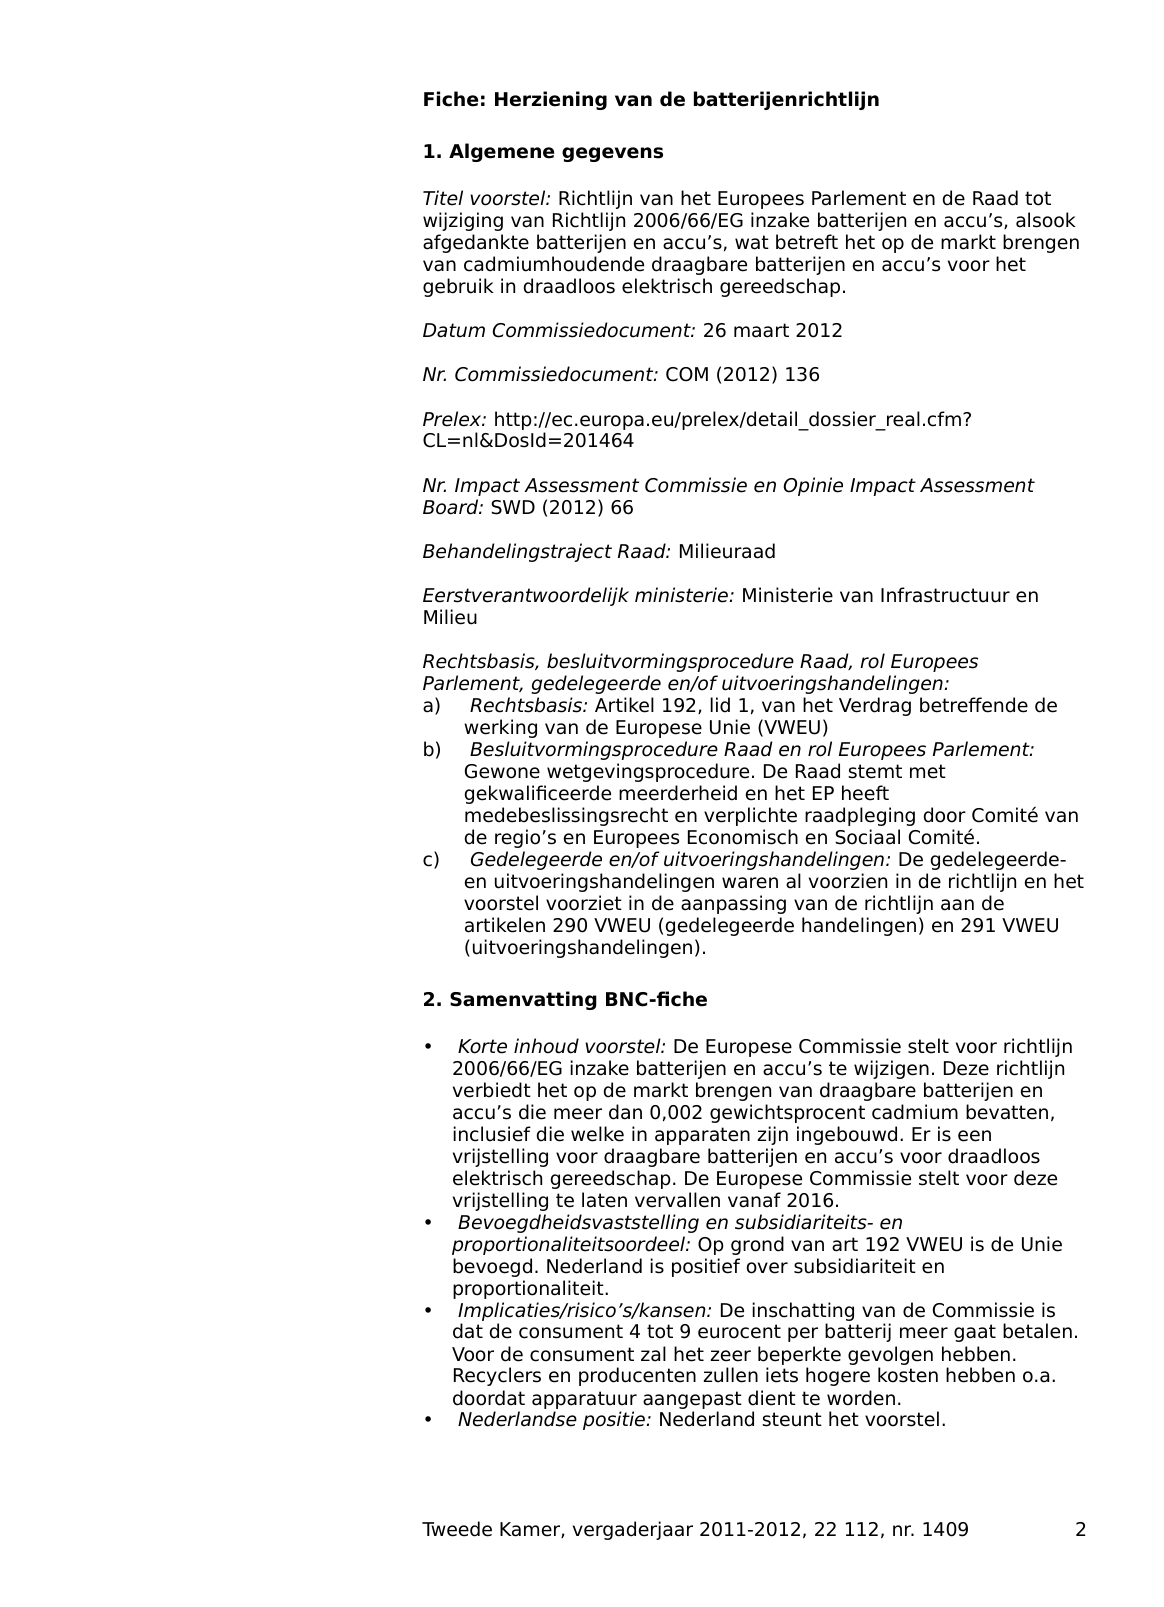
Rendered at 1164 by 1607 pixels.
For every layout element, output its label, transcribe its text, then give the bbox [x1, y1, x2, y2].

text Rechtsbasis, besluitvormingsprocedure Raad, rol Europees Parlement, gedelegeerde en/of uitvoeringshandelingen: [422, 651, 1087, 695]
text • Korte inhoud voorstel: De Europese Commissie stelt voor richtlijn 2006/66/EG inzake batterijen en accu’s te wijzigen. Deze richtlijn verbiedt het op de markt brengen van draagbare batterijen en accu’s die meer dan 0,002 gewichtsprocent cadmium bevatten, inclusief die welke in apparaten zijn ingebouwd. Er is een vrijstelling voor draagbare batterijen en accu’s voor draadloos elektrisch gereedschap. De Europese Commissie stelt voor deze vrijstelling te laten vervallen vanaf 2016. [422, 1036, 1087, 1212]
text Nr. Commissiedocument: COM (2012) 136 [422, 364, 1087, 386]
text b) Besluitvormingsprocedure Raad en rol Europees Parlement: Gewone wetgevingsprocedure. De Raad stemt met gekwalificeerde meerderheid en het EP heeft medebeslissingsrecht en verplichte raadpleging door Comité van de regio’s en Europees Economisch en Sociaal Comité. [422, 739, 1087, 849]
text Datum Commissiedocument: 26 maart 2012 [422, 320, 1087, 342]
text Behandelingstraject Raad: Milieuraad [422, 541, 1087, 563]
subtitle 2. Samenvatting BNC-fiche [422, 989, 1087, 1011]
subtitle 1. Algemene gegevens [422, 141, 1087, 163]
subtitle Fiche: Herziening van de batterijenrichtlijn [422, 89, 1087, 111]
text c) Gedelegeerde en/of uitvoeringshandelingen: De gedelegeerde- en uitvoeringshandelingen waren al voorzien in de richtlijn en het voorstel voorziet in de aanpassing van de richtlijn aan de artikelen 290 VWEU (gedelegeerde handelingen) en 291 VWEU (uitvoeringshandelingen). [422, 849, 1087, 959]
text a) Rechtsbasis: Artikel 192, lid 1, van het Verdrag betreffende de werking van de Europese Unie (VWEU) [422, 695, 1087, 739]
text Eerstverantwoordelijk ministerie: Ministerie van Infrastructuur en Milieu [422, 585, 1087, 629]
text • Nederlandse positie: Nederland steunt het voorstel. [422, 1409, 1087, 1431]
text Nr. Impact Assessment Commissie en Opinie Impact Assessment Board: SWD (2012) 66 [422, 474, 1087, 518]
text Prelex: http://ec.europa.eu/prelex/detail_dossier_real.cfm?CL=nl&DosId=201464 [422, 408, 1087, 452]
text • Bevoegdheidsvaststelling en subsidiariteits- en proportionaliteitsoordeel: Op grond van art 192 VWEU is de Unie bevoegd. Nederland is positief over subsidiariteit en proportionaliteit. [422, 1212, 1087, 1299]
text Titel voorstel: Richtlijn van het Europees Parlement en de Raad tot wijziging van Richtlijn 2006/66/EG inzake batterijen en accu’s, alsook afgedankte batterijen en accu’s, wat betreft het op de markt brengen van cadmiumhoudende draagbare batterijen en accu’s voor het gebruik in draadloos elektrisch gereedschap. [422, 188, 1087, 298]
text • Implicaties/risico’s/kansen: De inschatting van de Commissie is dat de consument 4 tot 9 eurocent per batterij meer gaat betalen. Voor de consument zal het zeer beperkte gevolgen hebben. Recyclers en producenten zullen iets hogere kosten hebben o.a. doordat apparatuur aangepast dient te worden. [422, 1299, 1087, 1409]
